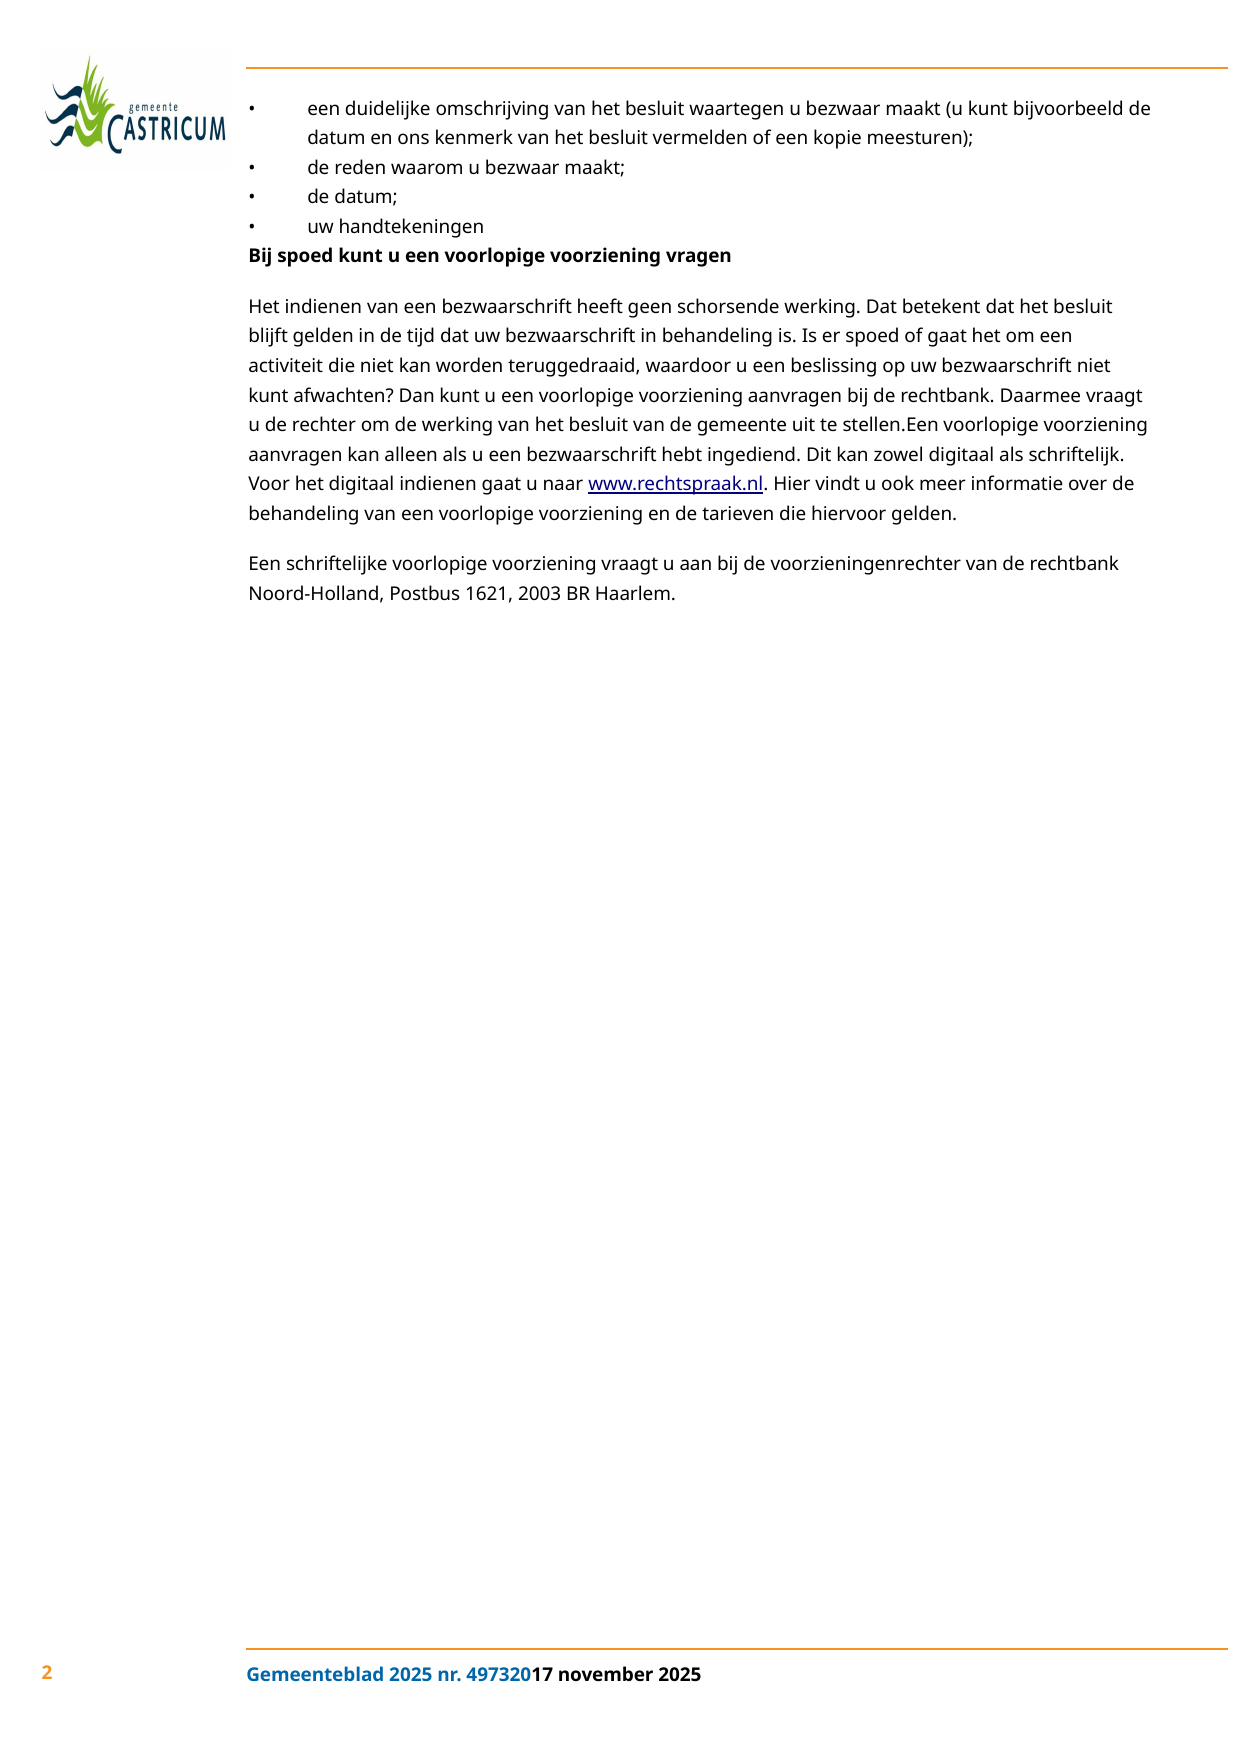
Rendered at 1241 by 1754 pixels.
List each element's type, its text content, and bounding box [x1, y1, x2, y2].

list de datum; [248, 183, 1152, 209]
text Bij spoed kunt u een voorlopige voorziening vragen [248, 243, 1152, 268]
text Een schriftelijke voorlopige voorziening vraagt u aan bij de voorzieningenrechter van de rechtbank Noord-Holland, Postbus 1621, 2003 BR Haarlem. [248, 551, 1152, 606]
text Het indienen van een bezwaarschrift heeft geen schorsende werking. Dat betekent dat het besluit blijft gelden in de tijd dat uw bezwaarschrift in behandeling is. Is er spoed of gaat het om een activiteit die niet kan worden teruggedraaid, waardoor u een beslissing op uw bezwaarschrift niet kunt afwachten? Dan kunt u een voorlopige voorziening aanvragen bij de rechtbank. Daarmee vraagt u de rechter om de werking van het besluit van de gemeente uit te stellen.Een voorlopige voorziening aanvragen kan alleen als u een bezwaarschrift hebt ingediend. Dit kan zowel digitaal als schriftelijk. Voor het digitaal indienen gaat u naar www.rechtspraak.nl. Hier vindt u ook meer informatie over de behandeling van een voorlopige voorziening en de tarieven die hiervoor gelden. [248, 293, 1152, 526]
picture [41, 47, 231, 172]
list een duidelijke omschrijving van het besluit waartegen u bezwaar maakt (u kunt bijvoorbeeld de datum en ons kenmerk van het besluit vermelden of een kopie meesturen); [248, 95, 1152, 150]
list uw handtekeningen [248, 213, 1152, 239]
list de reden waarom u bezwaar maakt; [248, 154, 1152, 180]
